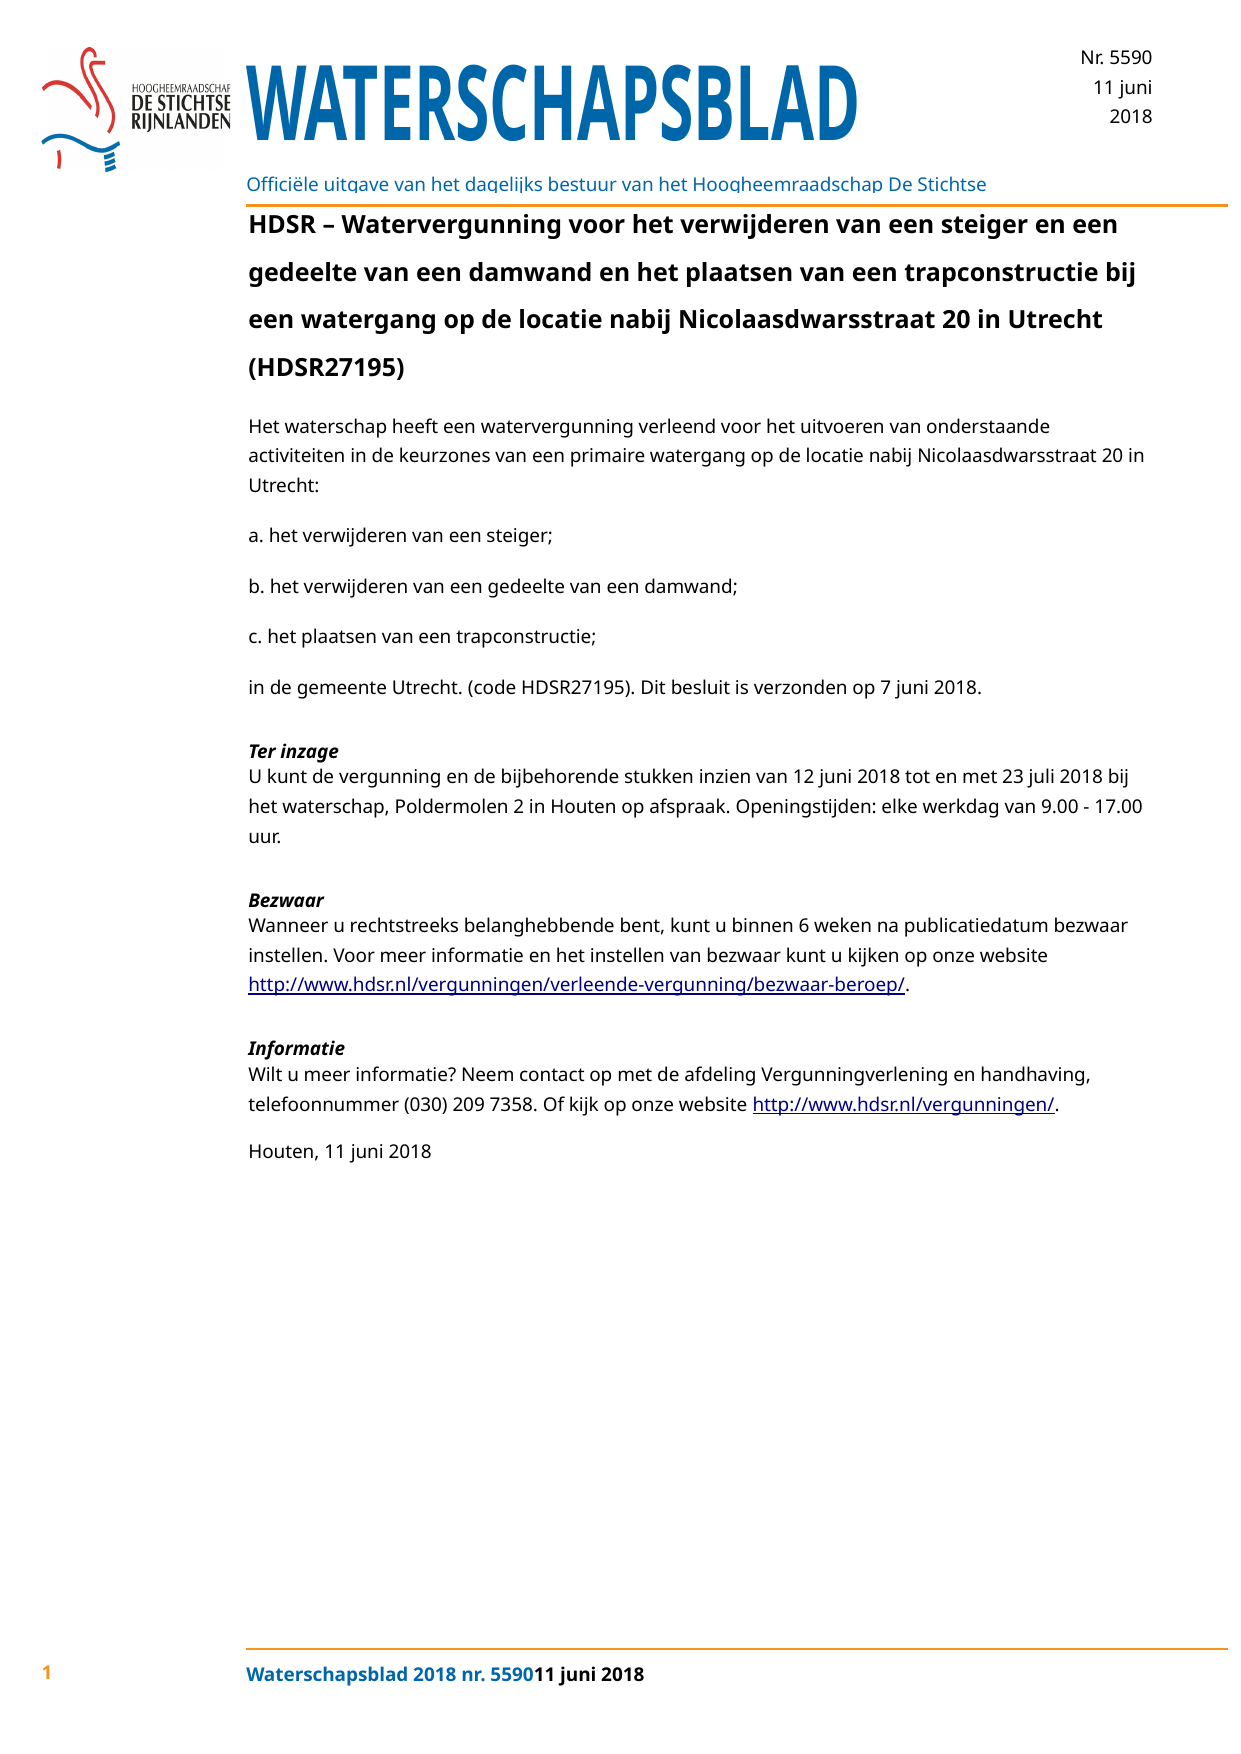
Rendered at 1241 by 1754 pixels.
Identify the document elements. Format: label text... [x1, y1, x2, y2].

text in de gemeente Utrecht. (code HDSR27195). Dit besluit is verzonden op 7 juni 2018. [248, 674, 1152, 700]
text Informatie [248, 1036, 1152, 1061]
text Houten, 11 juni 2018 [248, 1139, 1152, 1164]
picture [41, 47, 231, 172]
text Wilt u meer informatie? Neem contact op met de afdeling Vergunningverlening en handhaving, telefoonnummer (030) 209 7358. Of kijk op onze website http://www.hdsr.nl/vergunningen/. [248, 1061, 1152, 1117]
text HDSR – Watervergunning voor het verwijderen van een steiger en een gedeelte van een damwand en het plaatsen van een trapconstructie bij een watergang op de locatie nabij Nicolaasdwarsstraat 20 in Utrecht (HDSR27195) [248, 207, 1152, 384]
text Ter inzage [248, 738, 1152, 764]
text a. het verwijderen van een steiger; [248, 523, 1152, 548]
text Het waterschap heeft een watervergunning verleend voor het uitvoeren van onderstaande activiteiten in de keurzones van een primaire watergang op de locatie nabij Nicolaasdwarsstraat 20 in Utrecht: [248, 413, 1152, 498]
text b. het verwijderen van een gedeelte van een damwand; [248, 573, 1152, 599]
text c. het plaatsen van een trapconstructie; [248, 623, 1152, 649]
text Bezwaar [248, 887, 1152, 912]
text Wanneer u rechtstreeks belanghebbende bent, kunt u binnen 6 weken na publicatiedatum bezwaar instellen. Voor meer informatie en het instellen van bezwaar kunt u kijken op onze website http://www.hdsr.nl/vergunningen/verleende-vergunning/bezwaar-beroep/. [248, 912, 1152, 997]
text U kunt de vergunning en de bijbehorende stukken inzien van 12 juni 2018 tot en met 23 juli 2018 bij het waterschap, Poldermolen 2 in Houten op afspraak. Openingstijden: elke werkdag van 9.00 - 17.00 uur. [248, 764, 1152, 848]
